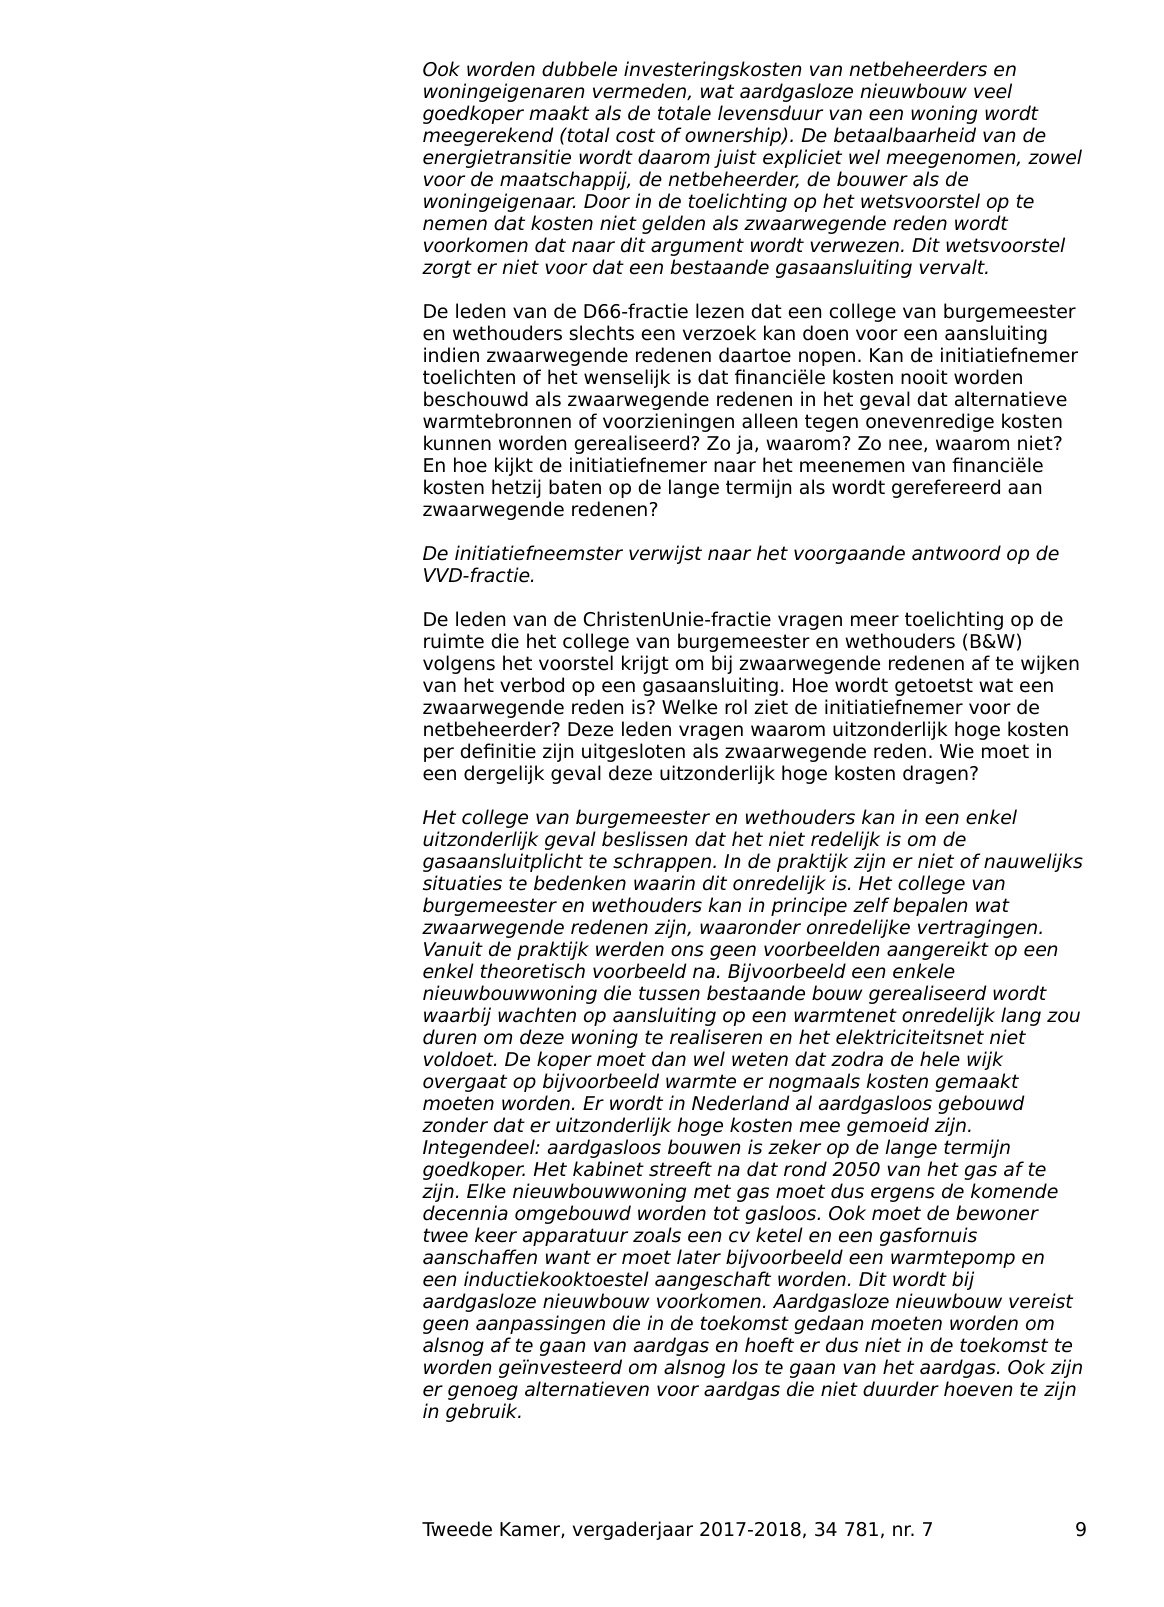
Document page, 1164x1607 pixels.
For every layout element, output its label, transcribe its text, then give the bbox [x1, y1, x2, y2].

text Ook worden dubbele investeringskosten van netbeheerders en woningeigenaren vermeden, wat aardgasloze nieuwbouw veel goedkoper maakt als de totale levensduur van een woning wordt meegerekend (total cost of ownership). De betaalbaarheid van de energietransitie wordt daarom juist expliciet wel meegenomen, zowel voor de maatschappij, de netbeheerder, de bouwer als de woningeigenaar. Door in de toelichting op het wetsvoorstel op te nemen dat kosten niet gelden als zwaarwegende reden wordt voorkomen dat naar dit argument wordt verwezen. Dit wetsvoorstel zorgt er niet voor dat een bestaande gasaansluiting vervalt. [422, 59, 1087, 279]
text De initiatiefneemster verwijst naar het voorgaande antwoord op de VVD-fractie. [422, 543, 1087, 587]
text De leden van de ChristenUnie-fractie vragen meer toelichting op de ruimte die het college van burgemeester en wethouders (B&W) volgens het voorstel krijgt om bij zwaarwegende redenen af te wijken van het verbod op een gasaansluiting. Hoe wordt getoetst wat een zwaarwegende reden is? Welke rol ziet de initiatiefnemer voor de netbeheerder? Deze leden vragen waarom uitzonderlijk hoge kosten per definitie zijn uitgesloten als zwaarwegende reden. Wie moet in een dergelijk geval deze uitzonderlijk hoge kosten dragen? [422, 609, 1087, 785]
text De leden van de D66-fractie lezen dat een college van burgemeester en wethouders slechts een verzoek kan doen voor een aansluiting indien zwaarwegende redenen daartoe nopen. Kan de initiatiefnemer toelichten of het wenselijk is dat financiële kosten nooit worden beschouwd als zwaarwegende redenen in het geval dat alternatieve warmtebronnen of voorzieningen alleen tegen onevenredige kosten kunnen worden gerealiseerd? Zo ja, waarom? Zo nee, waarom niet? En hoe kijkt de initiatiefnemer naar het meenemen van financiële kosten hetzij baten op de lange termijn als wordt gerefereerd aan zwaarwegende redenen? [422, 301, 1087, 521]
text Het college van burgemeester en wethouders kan in een enkel uitzonderlijk geval beslissen dat het niet redelijk is om de gasaansluitplicht te schrappen. In de praktijk zijn er niet of nauwelijks situaties te bedenken waarin dit onredelijk is. Het college van burgemeester en wethouders kan in principe zelf bepalen wat zwaarwegende redenen zijn, waaronder onredelijke vertragingen. Vanuit de praktijk werden ons geen voorbeelden aangereikt op een enkel theoretisch voorbeeld na. Bijvoorbeeld een enkele nieuwbouwwoning die tussen bestaande bouw gerealiseerd wordt waarbij wachten op aansluiting op een warmtenet onredelijk lang zou duren om deze woning te realiseren en het elektriciteitsnet niet voldoet. De koper moet dan wel weten dat zodra de hele wijk overgaat op bijvoorbeeld warmte er nogmaals kosten gemaakt moeten worden. Er wordt in Nederland al aardgasloos gebouwd zonder dat er uitzonderlijk hoge kosten mee gemoeid zijn. Integendeel: aardgasloos bouwen is zeker op de lange termijn goedkoper. Het kabinet streeft na dat rond 2050 van het gas af te zijn. Elke nieuwbouwwoning met gas moet dus ergens de komende decennia omgebouwd worden tot gasloos. Ook moet de bewoner twee keer apparatuur zoals een cv ketel en een gasfornuis aanschaffen want er moet later bijvoorbeeld een warmtepomp en een inductiekooktoestel aangeschaft worden. Dit wordt bij aardgasloze nieuwbouw voorkomen. Aardgasloze nieuwbouw vereist geen aanpassingen die in de toekomst gedaan moeten worden om alsnog af te gaan van aardgas en hoeft er dus niet in de toekomst te worden geïnvesteerd om alsnog los te gaan van het aardgas. Ook zijn er genoeg alternatieven voor aardgas die niet duurder hoeven te zijn in gebruik. [422, 807, 1087, 1423]
